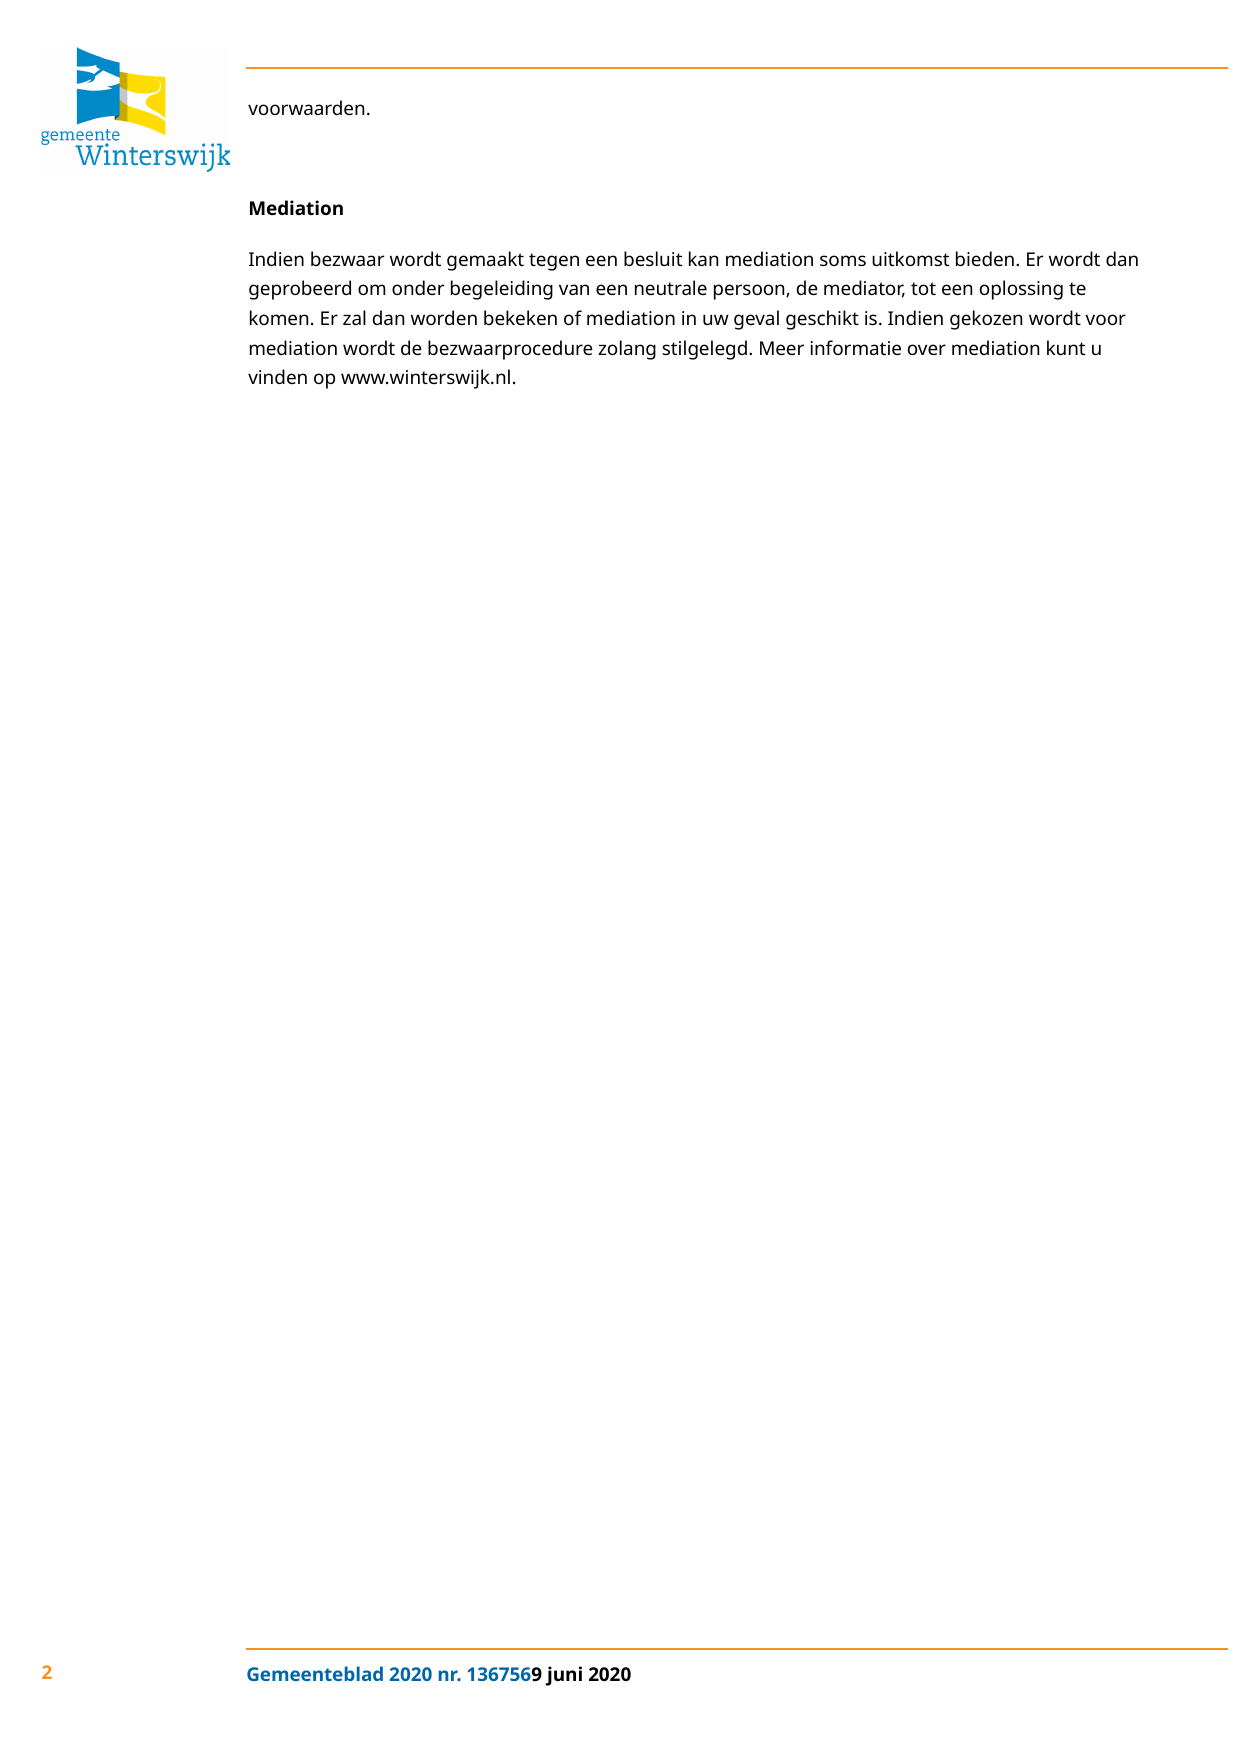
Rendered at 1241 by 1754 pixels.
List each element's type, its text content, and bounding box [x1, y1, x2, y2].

text Mediation [248, 196, 1152, 221]
text Indien bezwaar wordt gemaakt tegen een besluit kan mediation soms uitkomst bieden. Er wordt dan geprobeerd om onder begeleiding van een neutrale persoon, de mediator, tot een oplossing te komen. Er zal dan worden bekeken of mediation in uw geval geschikt is. Indien gekozen wordt voor mediation wordt de bezwaarprocedure zolang stilgelegd. Meer informatie over mediation kunt u vinden op www.winterswijk.nl. [248, 246, 1152, 390]
picture [41, 47, 231, 172]
picture [225, 153, 231, 162]
text voorwaarden. [248, 95, 1152, 121]
